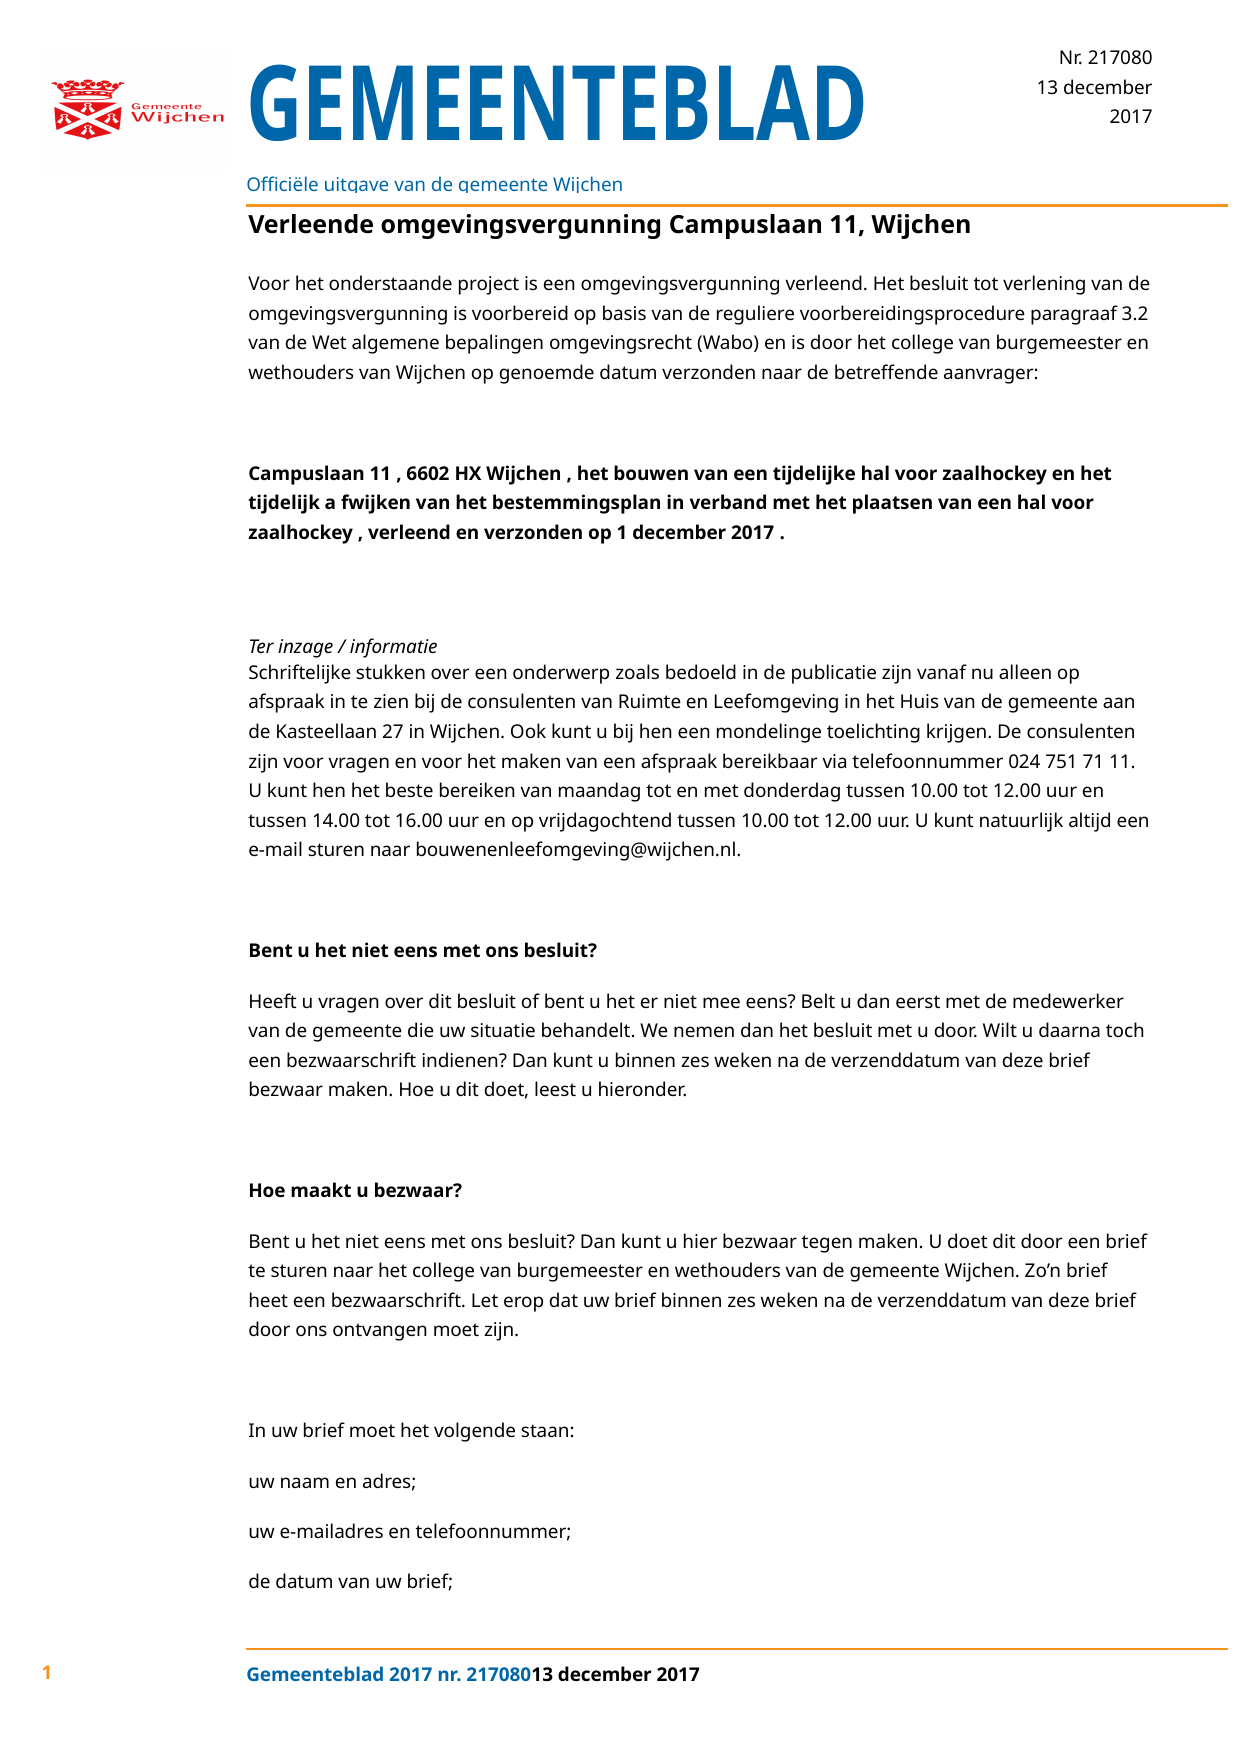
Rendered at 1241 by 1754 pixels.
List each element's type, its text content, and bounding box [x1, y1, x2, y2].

text Verleende omgevingsvergunning Campuslaan 11, Wijchen [248, 207, 1152, 241]
text de datum van uw brief; [248, 1569, 1152, 1594]
text uw naam en adres; [248, 1468, 1152, 1494]
text Bent u het niet eens met ons besluit? [248, 937, 1152, 963]
text Campuslaan 11 , 6602 HX Wijchen , het bouwen van een tijdelijke hal voor zaalhockey en het tijdelijk a fwijken van het bestemmingsplan in verband met het plaatsen van een hal voor zaalhockey , verleend en verzonden op 1 december 2017 . [248, 460, 1152, 545]
text Schriftelijke stukken over een onderwerp zoals bedoeld in de publicatie zijn vanaf nu alleen op afspraak in te zien bij de consulenten van Ruimte en Leefomgeving in het Huis van de gemeente aan de Kasteellaan 27 in Wijchen. Ook kunt u bij hen een mondelinge toelichting krijgen. De consulenten zijn voor vragen en voor het maken van een afspraak bereikbaar via telefoonnummer 024 751 71 11. U kunt hen het beste bereiken van maandag tot en met donderdag tussen 10.00 tot 12.00 uur en tussen 14.00 tot 16.00 uur en op vrijdagochtend tussen 10.00 tot 12.00 uur. U kunt natuurlijk altijd een e-mail sturen naar bouwenenleefomgeving@wijchen.nl. [248, 659, 1152, 862]
text Heeft u vragen over dit besluit of bent u het er niet mee eens? Belt u dan eerst met de medewerker van de gemeente die uw situatie behandelt. We nemen dan het besluit met u door. Wilt u daarna toch een bezwaarschrift indienen? Dan kunt u binnen zes weken na de verzenddatum van deze brief bezwaar maken. Hoe u dit doet, leest u hieronder. [248, 988, 1152, 1102]
text In uw brief moet het volgende staan: [248, 1417, 1152, 1443]
text Hoe maakt u bezwaar? [248, 1177, 1152, 1203]
text Bent u het niet eens met ons besluit? Dan kunt u hier bezwaar tegen maken. U doet dit door een brief te sturen naar het college van burgemeester en wethouders van de gemeente Wijchen. Zo’n brief heet een bezwaarschrift. Let erop dat uw brief binnen zes weken na de verzenddatum van deze brief door ons ontvangen moet zijn. [248, 1228, 1152, 1342]
text uw e-mailadres en telefoonnummer; [248, 1518, 1152, 1544]
text Ter inzage / informatie [248, 633, 1152, 659]
text Voor het onderstaande project is een omgevingsvergunning verleend. Het besluit tot verlening van de omgevingsvergunning is voorbereid op basis van de reguliere voorbereidingsprocedure paragraaf 3.2 van de Wet algemene bepalingen omgevingsrecht (Wabo) en is door het college van burgemeester en wethouders van Wijchen op genoemde datum verzonden naar de betreffende aanvrager: [248, 270, 1152, 385]
picture [41, 47, 231, 172]
